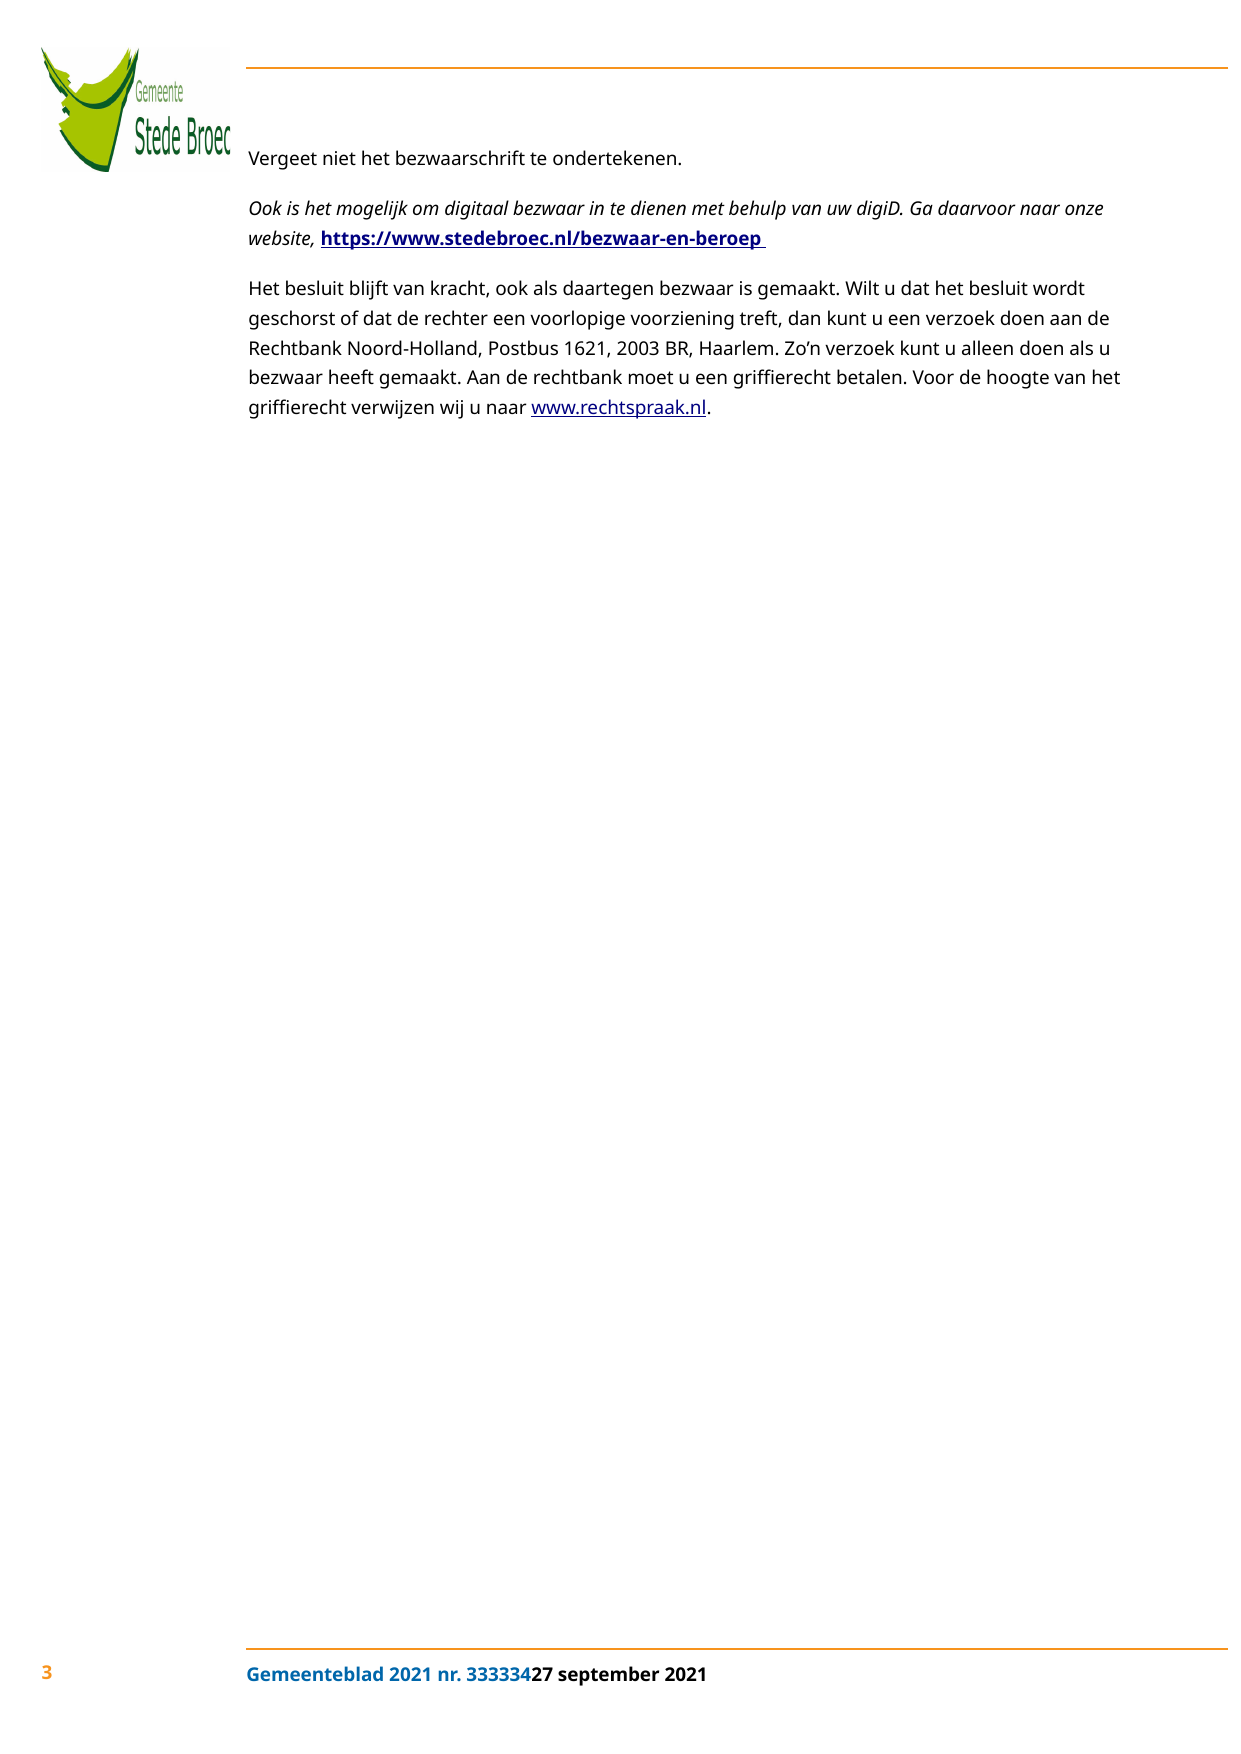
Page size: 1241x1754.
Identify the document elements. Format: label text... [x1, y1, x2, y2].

text Ook is het mogelijk om digitaal bezwaar in te dienen met behulp van uw digiD. Ga daarvoor naar onze website, https://www.stedebroec.nl/bezwaar-en-beroep [248, 196, 1152, 251]
text Vergeet niet het bezwaarschrift te ondertekenen. [248, 145, 1152, 171]
text Het besluit blijft van kracht, ook als daartegen bezwaar is gemaakt. Wilt u dat het besluit wordt geschorst of dat de rechter een voorlopige voorziening treft, dan kunt u een verzoek doen aan de Rechtbank Noord-Holland, Postbus 1621, 2003 BR, Haarlem. Zo’n verzoek kunt u alleen doen als u bezwaar heeft gemaakt. Aan de rechtbank moet u een griffierecht betalen. Voor de hoogte van het griffierecht verwijzen wij u naar www.rechtspraak.nl. [248, 276, 1152, 420]
picture [41, 47, 231, 172]
